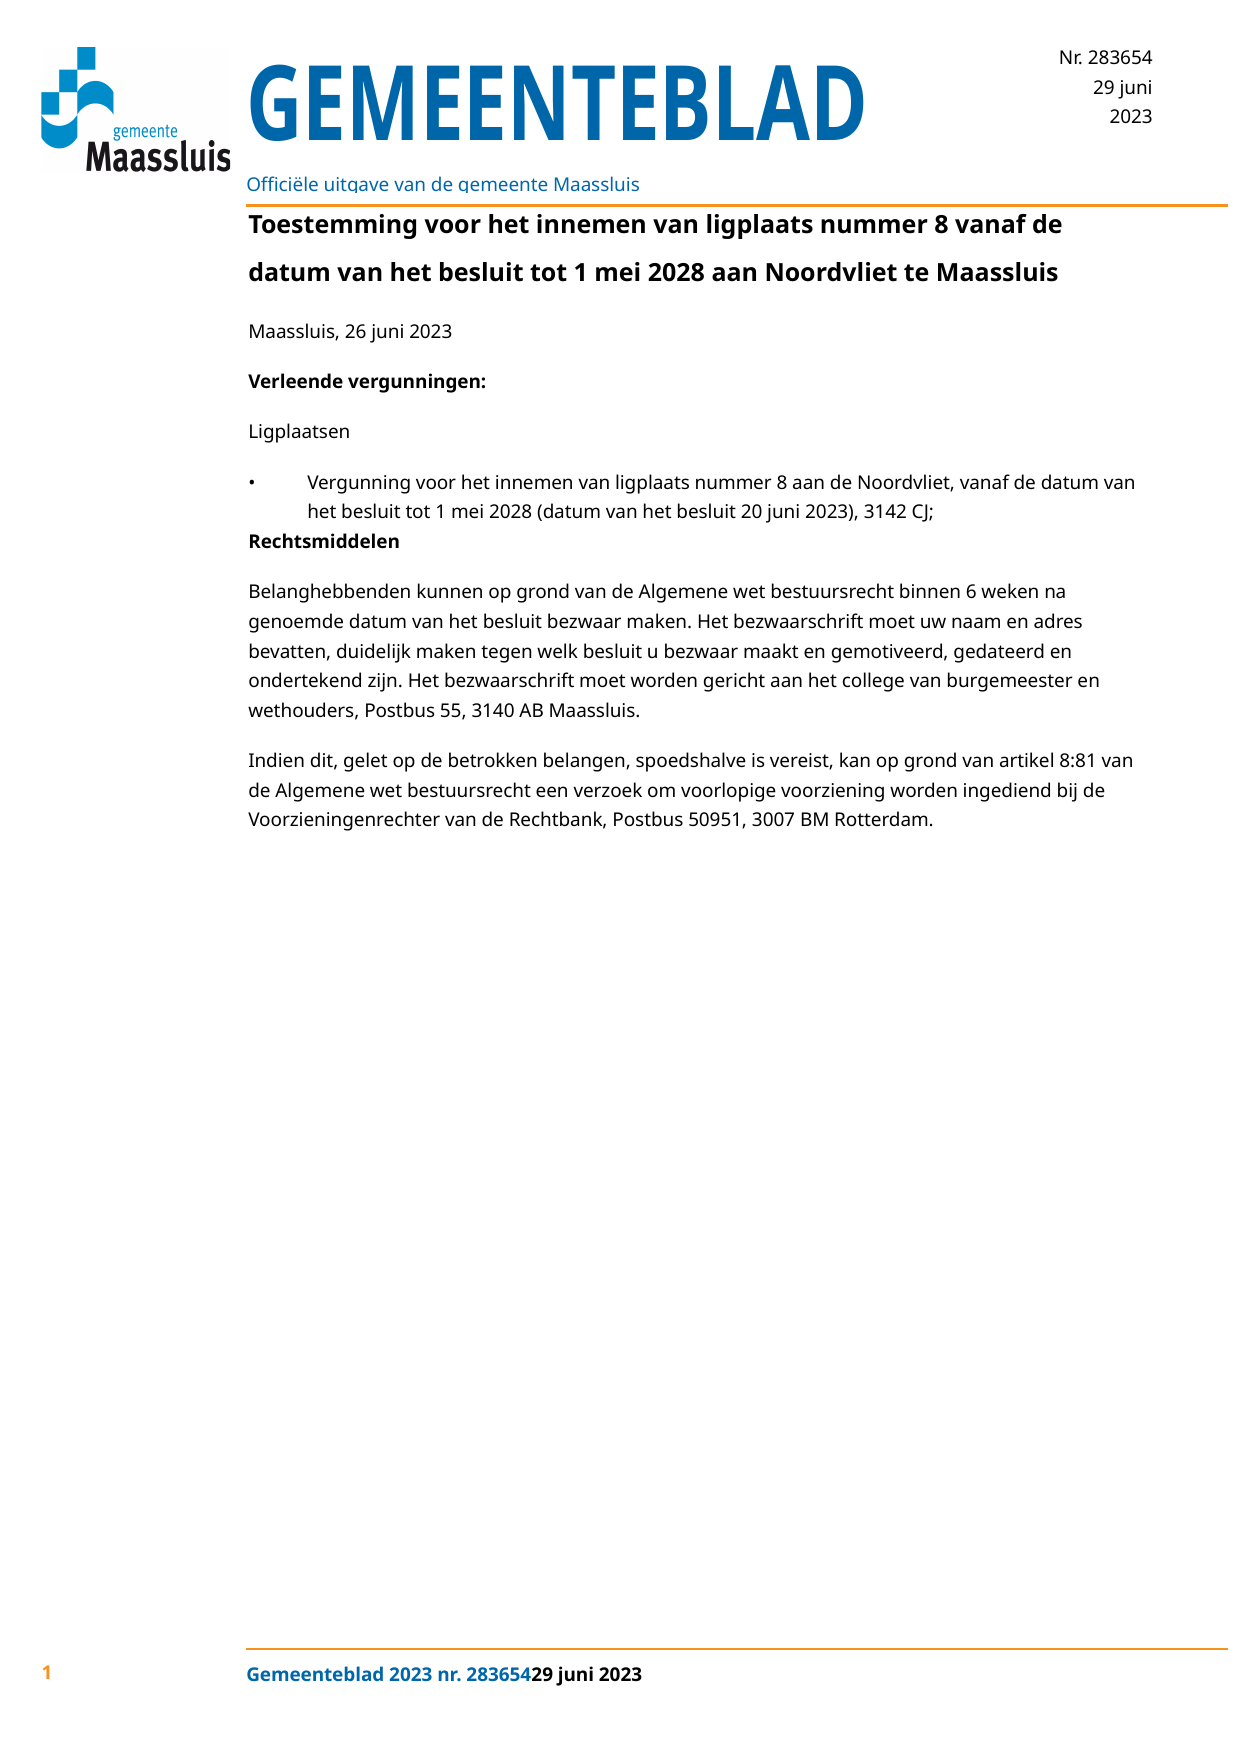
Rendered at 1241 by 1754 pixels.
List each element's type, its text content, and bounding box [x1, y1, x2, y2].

text Verleende vergunningen: [248, 368, 1152, 394]
list Vergunning voor het innemen van ligplaats nummer 8 aan de Noordvliet, vanaf de datum van het besluit tot 1 mei 2028 (datum van het besluit 20 juni 2023), 3142 CJ; [248, 469, 1152, 524]
text Belanghebbenden kunnen op grond van de Algemene wet bestuursrecht binnen 6 weken na genoemde datum van het besluit bezwaar maken. Het bezwaarschrift moet uw naam en adres bevatten, duidelijk maken tegen welk besluit u bezwaar maakt en gemotiveerd, gedateerd en ondertekend zijn. Het bezwaarschrift moet worden gericht aan het college van burgemeester en wethouders, Postbus 55, 3140 AB Maassluis. [248, 579, 1152, 723]
text Rechtsmiddelen [248, 528, 1152, 554]
picture [41, 47, 231, 172]
text Toestemming voor het innemen van ligplaats nummer 8 vanaf de datum van het besluit tot 1 mei 2028 aan Noordvliet te Maassluis [248, 207, 1152, 288]
text Ligplaatsen [248, 419, 1152, 444]
text Indien dit, gelet op de betrokken belangen, spoedshalve is vereist, kan op grond van artikel 8:81 van de Algemene wet bestuursrecht een verzoek om voorlopige voorziening worden ingediend bij de Voorzieningenrechter van de Rechtbank, Postbus 50951, 3007 BM Rotterdam. [248, 747, 1152, 832]
picture [41, 47, 77, 92]
text Maassluis, 26 juni 2023 [248, 318, 1152, 344]
